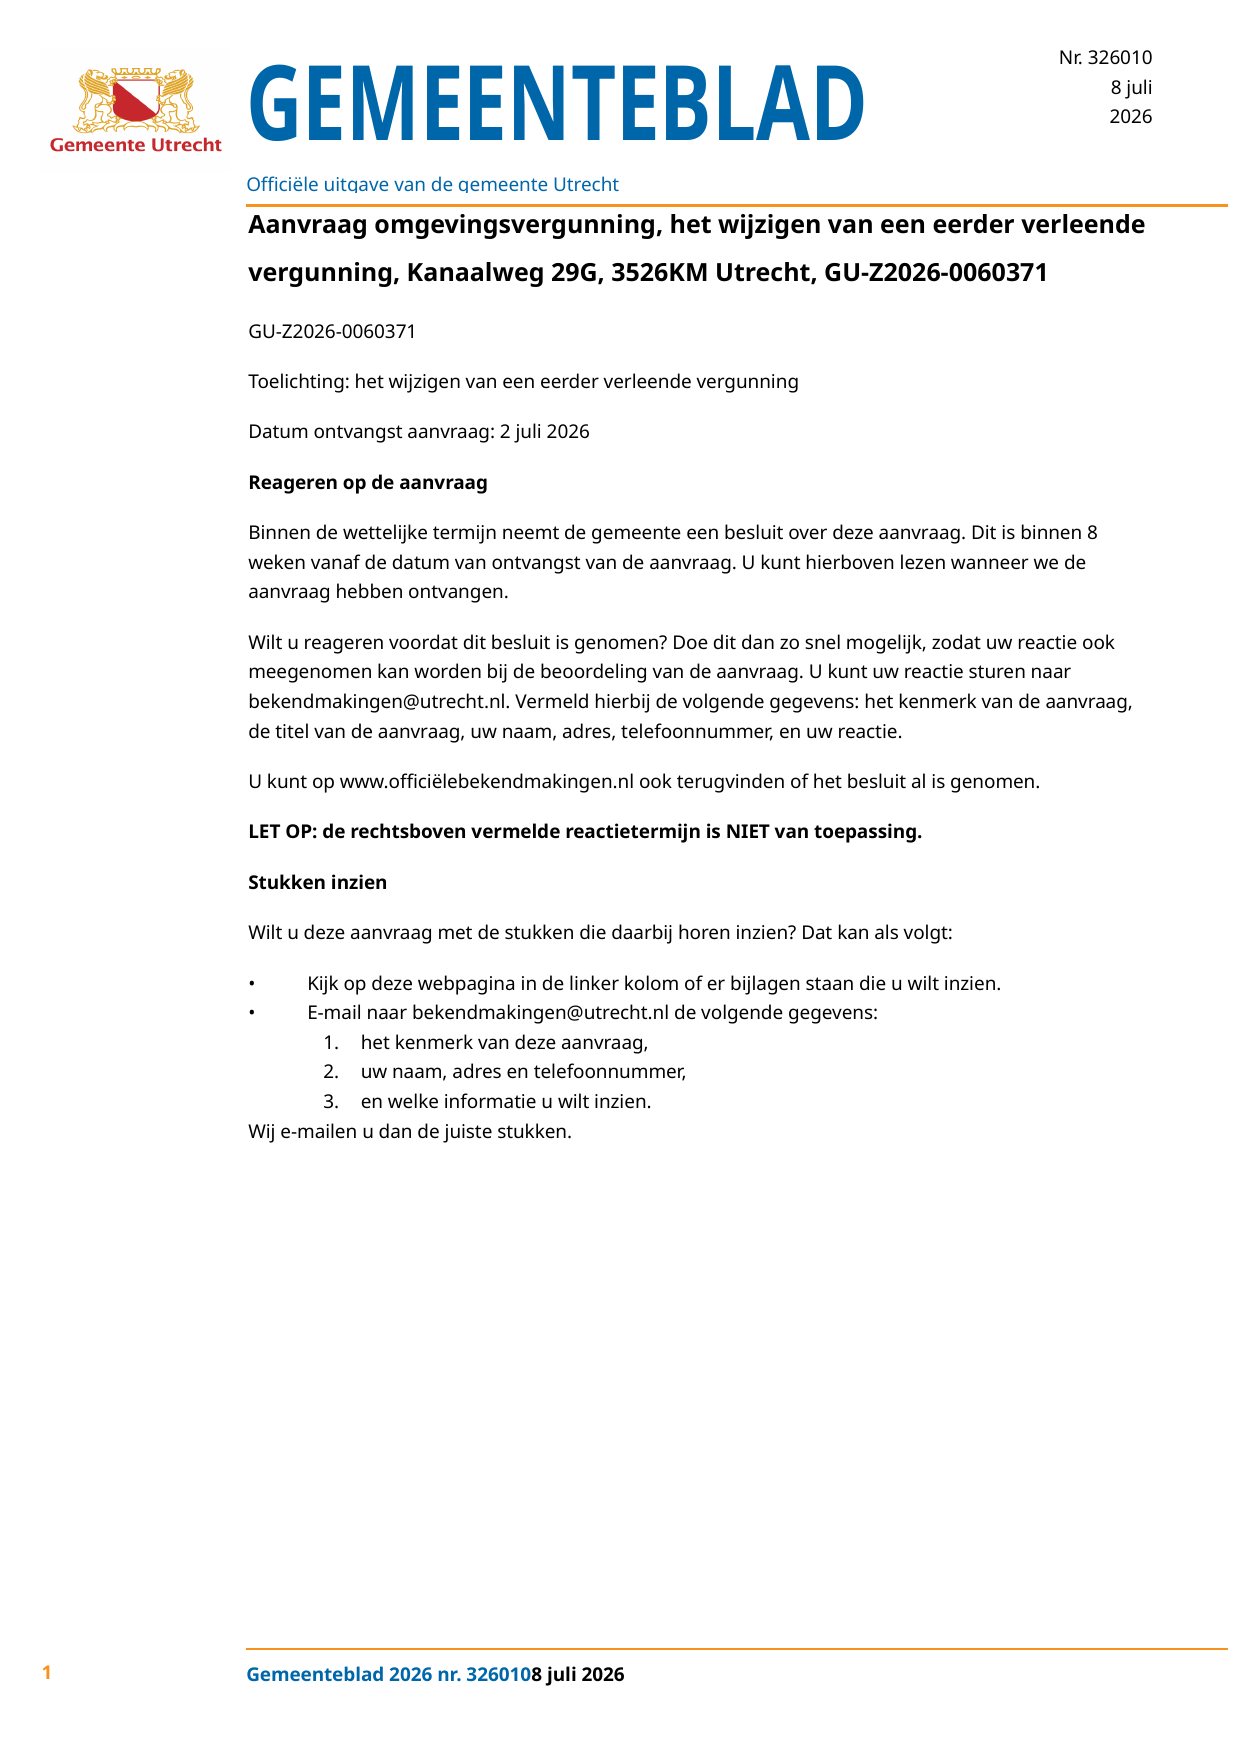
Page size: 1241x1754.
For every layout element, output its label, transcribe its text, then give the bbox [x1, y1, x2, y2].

list en welke informatie u wilt inzien. [323, 1088, 1152, 1114]
text Toelichting: het wijzigen van een eerder verleende vergunning [248, 368, 1152, 394]
text U kunt op www.officiëlebekendmakingen.nl ook terugvinden of het besluit al is genomen. [248, 768, 1152, 794]
list Kijk op deze webpagina in de linker kolom of er bijlagen staan die u wilt inzien. [248, 970, 1152, 996]
list uw naam, adres en telefoonnummer, [323, 1059, 1152, 1084]
text Wij e-mailen u dan de juiste stukken. [248, 1118, 1152, 1144]
text Reageren op de aanvraag [248, 469, 1152, 495]
text LET OP: de rechtsboven vermelde reactietermijn is NIET van toepassing. [248, 819, 1152, 844]
list E-mail naar bekendmakingen@utrecht.nl de volgende gegevens: [248, 999, 1152, 1025]
text Wilt u reageren voordat dit besluit is genomen? Doe dit dan zo snel mogelijk, zodat uw reactie ook meegenomen kan worden bij de beoordeling van de aanvraag. U kunt uw reactie sturen naar bekendmakingen@utrecht.nl. Vermeld hierbij de volgende gegevens: het kenmerk van de aanvraag, de titel van de aanvraag, uw naam, adres, telefoonnummer, en uw reactie. [248, 629, 1152, 744]
text Wilt u deze aanvraag met de stukken die daarbij horen inzien? Dat kan als volgt: [248, 919, 1152, 945]
text Binnen de wettelijke termijn neemt de gemeente een besluit over deze aanvraag. Dit is binnen 8 weken vanaf de datum van ontvangst van de aanvraag. U kunt hierboven lezen wanneer we de aanvraag hebben ontvangen. [248, 519, 1152, 604]
list het kenmerk van deze aanvraag, [323, 1029, 1152, 1055]
text GU-Z2026-0060371 [248, 318, 1152, 344]
text Aanvraag omgevingsvergunning, het wijzigen van een eerder verleende vergunning, Kanaalweg 29G, 3526KM Utrecht, GU-Z2026-0060371 [248, 207, 1152, 288]
text Datum ontvangst aanvraag: 2 juli 2026 [248, 419, 1152, 444]
text Stukken inzien [248, 869, 1152, 895]
picture [41, 47, 231, 172]
